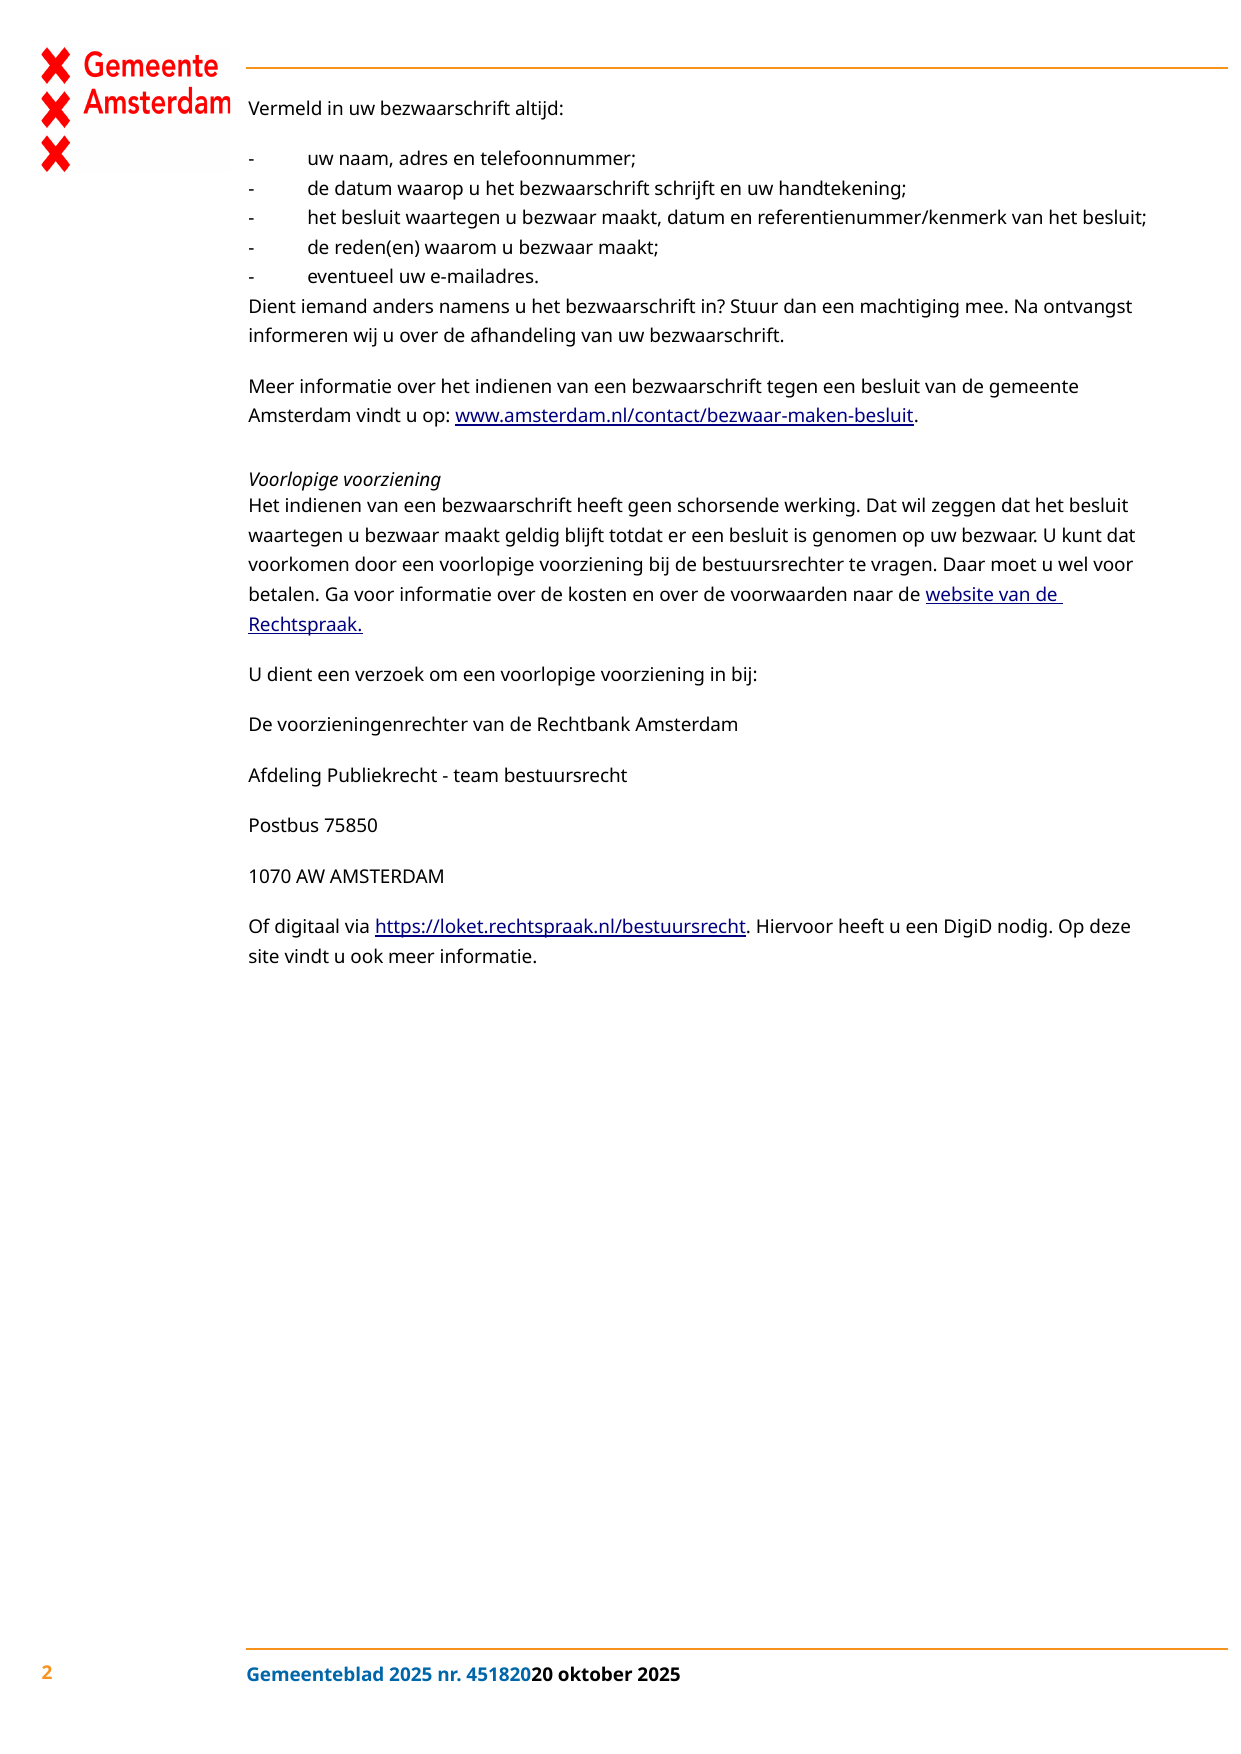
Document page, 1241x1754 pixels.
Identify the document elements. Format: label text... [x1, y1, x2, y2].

text 1070 AW AMSTERDAM [248, 863, 1152, 888]
text Afdeling Publiekrecht - team bestuursrecht [248, 762, 1152, 788]
text Vermeld in uw bezwaarschrift altijd: [248, 95, 1152, 121]
list de datum waarop u het bezwaarschrift schrijft en uw handtekening; [248, 175, 1152, 201]
text Voorlopige voorziening [248, 467, 1152, 492]
text Meer informatie over het indienen van een bezwaarschrift tegen een besluit van de gemeente Amsterdam vindt u op: www.amsterdam.nl/contact/bezwaar-maken-besluit. [248, 373, 1152, 428]
text Of digitaal via https://loket.rechtspraak.nl/bestuursrecht. Hiervoor heeft u een DigiD nodig. Op deze site vindt u ook meer informatie. [248, 913, 1152, 968]
picture [41, 47, 231, 172]
list uw naam, adres en telefoonnummer; [248, 145, 1152, 171]
text Dient iemand anders namens u het bezwaarschrift in? Stuur dan een machtiging mee. Na ontvangst informeren wij u over de afhandeling van uw bezwaarschrift. [248, 293, 1152, 348]
text U dient een verzoek om een voorlopige voorziening in bij: [248, 661, 1152, 687]
text Postbus 75850 [248, 812, 1152, 838]
text Het indienen van een bezwaarschrift heeft geen schorsende werking. Dat wil zeggen dat het besluit waartegen u bezwaar maakt geldig blijft totdat er een besluit is genomen op uw bezwaar. U kunt dat voorkomen door een voorlopige voorziening bij de bestuursrechter te vragen. Daar moet u wel voor betalen. Ga voor informatie over de kosten en over de voorwaarden naar de website van de Rechtspraak. [248, 492, 1152, 636]
list eventueel uw e-mailadres. [248, 263, 1152, 289]
text De voorzieningenrechter van de Rechtbank Amsterdam [248, 712, 1152, 737]
list de reden(en) waarom u bezwaar maakt; [248, 234, 1152, 260]
list het besluit waartegen u bezwaar maakt, datum en referentienummer/kenmerk van het besluit; [248, 204, 1152, 230]
